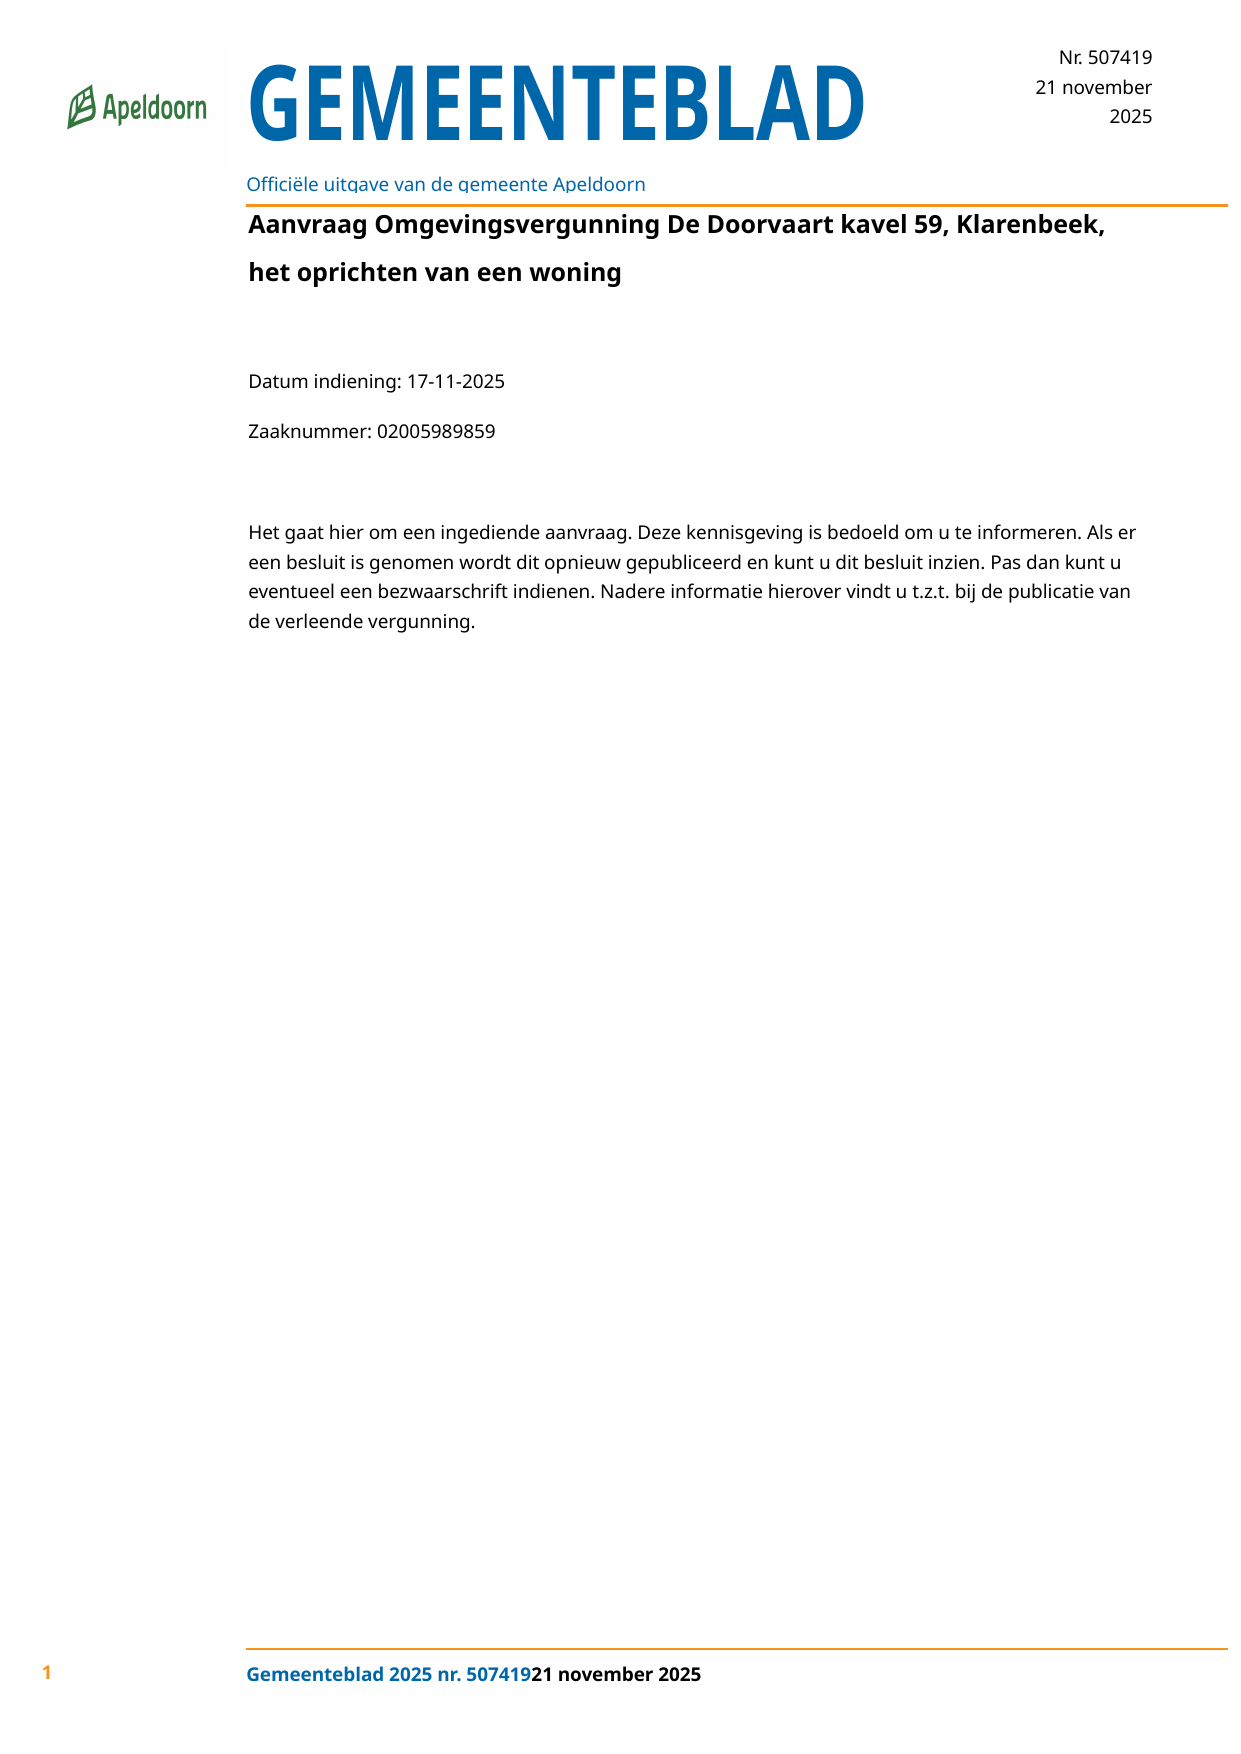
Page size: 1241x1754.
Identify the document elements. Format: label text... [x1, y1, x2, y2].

picture [41, 47, 231, 172]
text Datum indiening: 17-11-2025 [248, 368, 1152, 394]
text Aanvraag Omgevingsvergunning De Doorvaart kavel 59, Klarenbeek, het oprichten van een woning [248, 207, 1152, 288]
text Zaaknummer: 02005989859 [248, 419, 1152, 444]
text Het gaat hier om een ingediende aanvraag. Deze kennisgeving is bedoeld om u te informeren. Als er een besluit is genomen wordt dit opnieuw gepubliceerd en kunt u dit besluit inzien. Pas dan kunt u eventueel een bezwaarschrift indienen. Nadere informatie hierover vindt u t.z.t. bij de publicatie van de verleende vergunning. [248, 519, 1152, 634]
